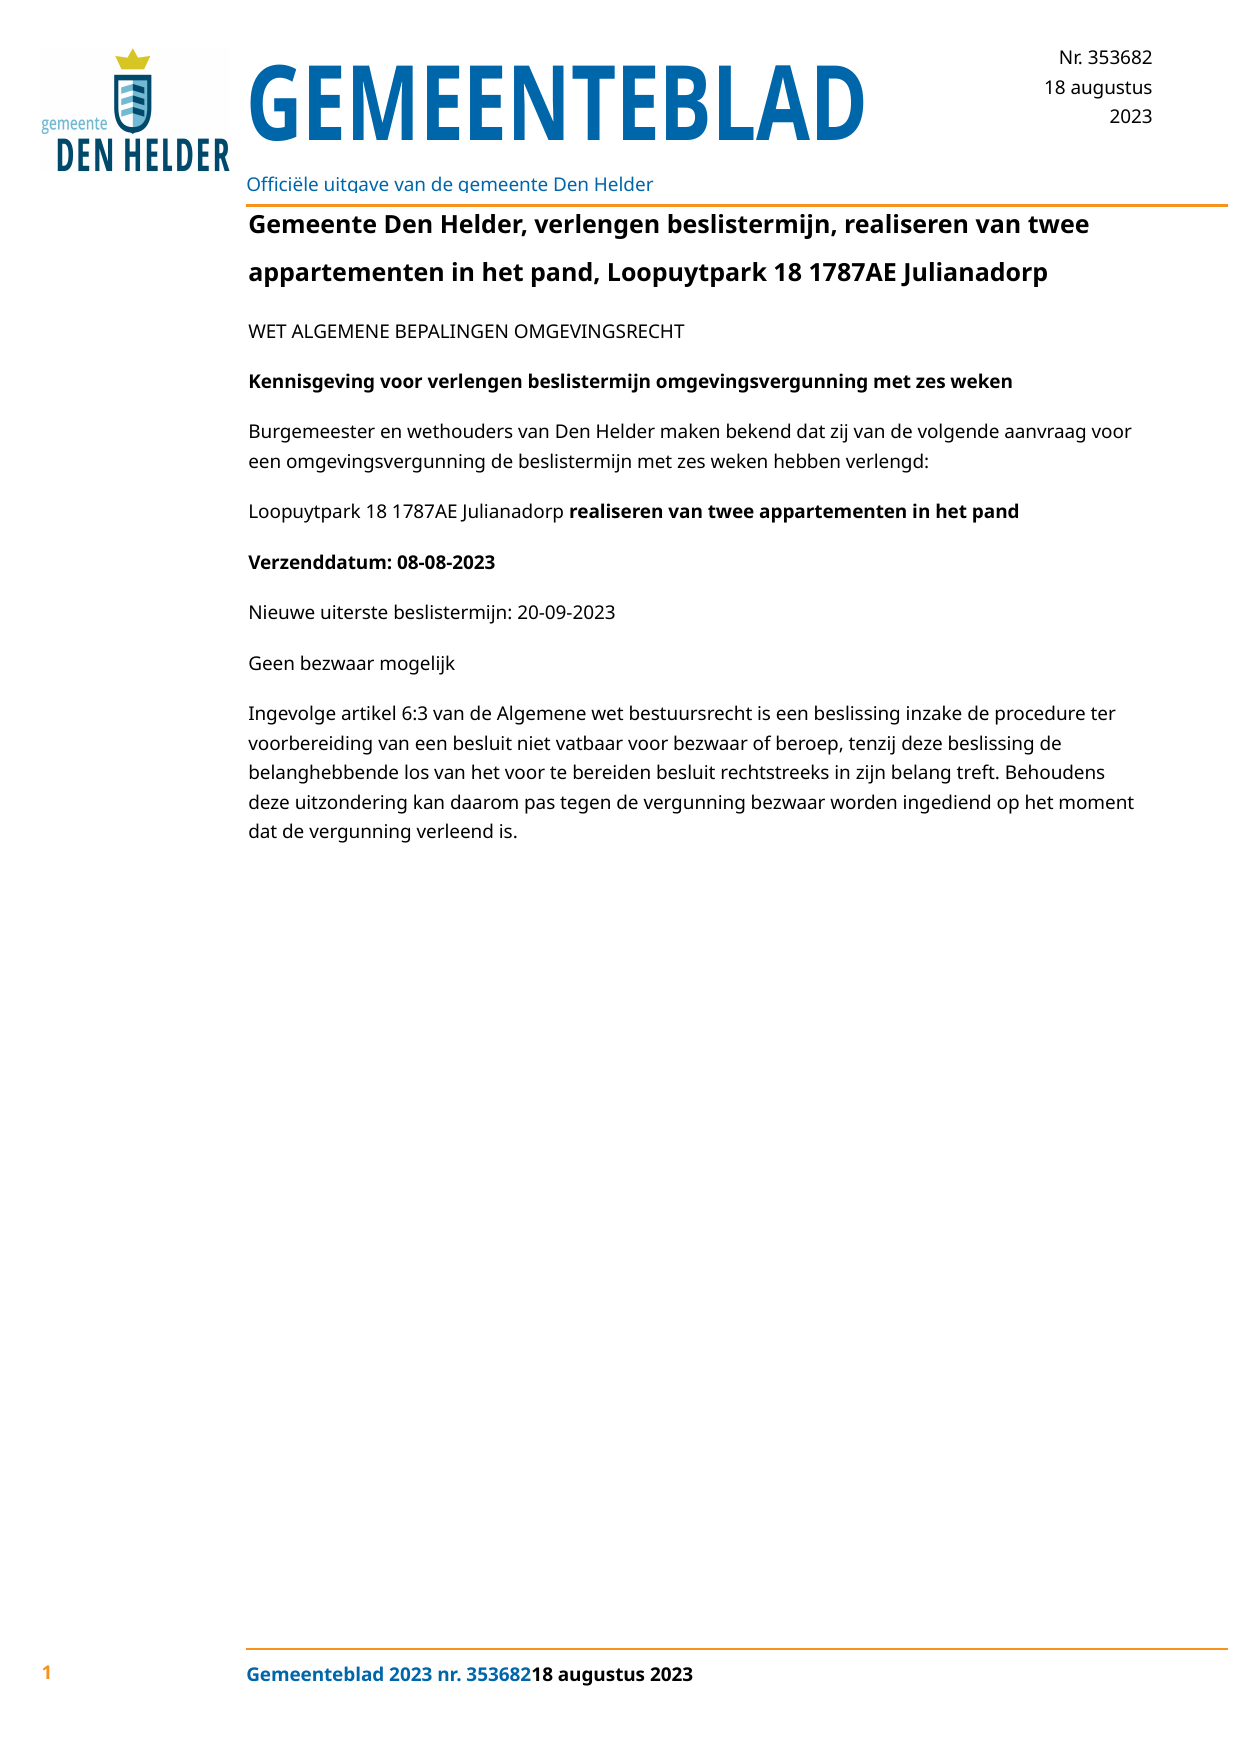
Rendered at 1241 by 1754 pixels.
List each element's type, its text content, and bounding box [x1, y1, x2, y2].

text Burgemeester en wethouders van Den Helder maken bekend dat zij van de volgende aanvraag voor een omgevingsvergunning de beslistermijn met zes weken hebben verlengd: [248, 419, 1152, 474]
picture [182, 144, 187, 165]
picture [63, 144, 68, 165]
text Verzenddatum: 08-08-2023 [248, 549, 1152, 575]
text Loopuytpark 18 1787AE Julianadorp realiseren van twee appartementen in het pand [248, 499, 1152, 524]
text Nieuwe uiterste beslistermijn: 20-09-2023 [248, 599, 1152, 625]
text WET ALGEMENE BEPALINGEN OMGEVINGSRECHT [248, 318, 1152, 344]
picture [220, 160, 224, 172]
text Kennisgeving voor verlengen beslistermijn omgevingsvergunning met zes weken [248, 368, 1152, 394]
picture [130, 157, 135, 172]
text Geen bezwaar mogelijk [248, 650, 1152, 676]
picture [100, 154, 106, 172]
text Ingevolge artikel 6:3 van de Algemene wet bestuursrecht is een beslissing inzake de procedure ter voorbereiding van een besluit niet vatbaar voor bezwaar of beroep, tenzij deze beslissing de belanghebbende los van het voor te bereiden besluit rechtstreeks in zijn belang treft. Behoudens deze uitzondering kan daarom pas tegen de vergunning bezwaar worden ingediend op het moment dat de vergunning verleend is. [248, 700, 1152, 844]
picture [41, 47, 231, 172]
text Gemeente Den Helder, verlengen beslistermijn, realiseren van twee appartementen in het pand, Loopuytpark 18 1787AE Julianadorp [248, 207, 1152, 288]
